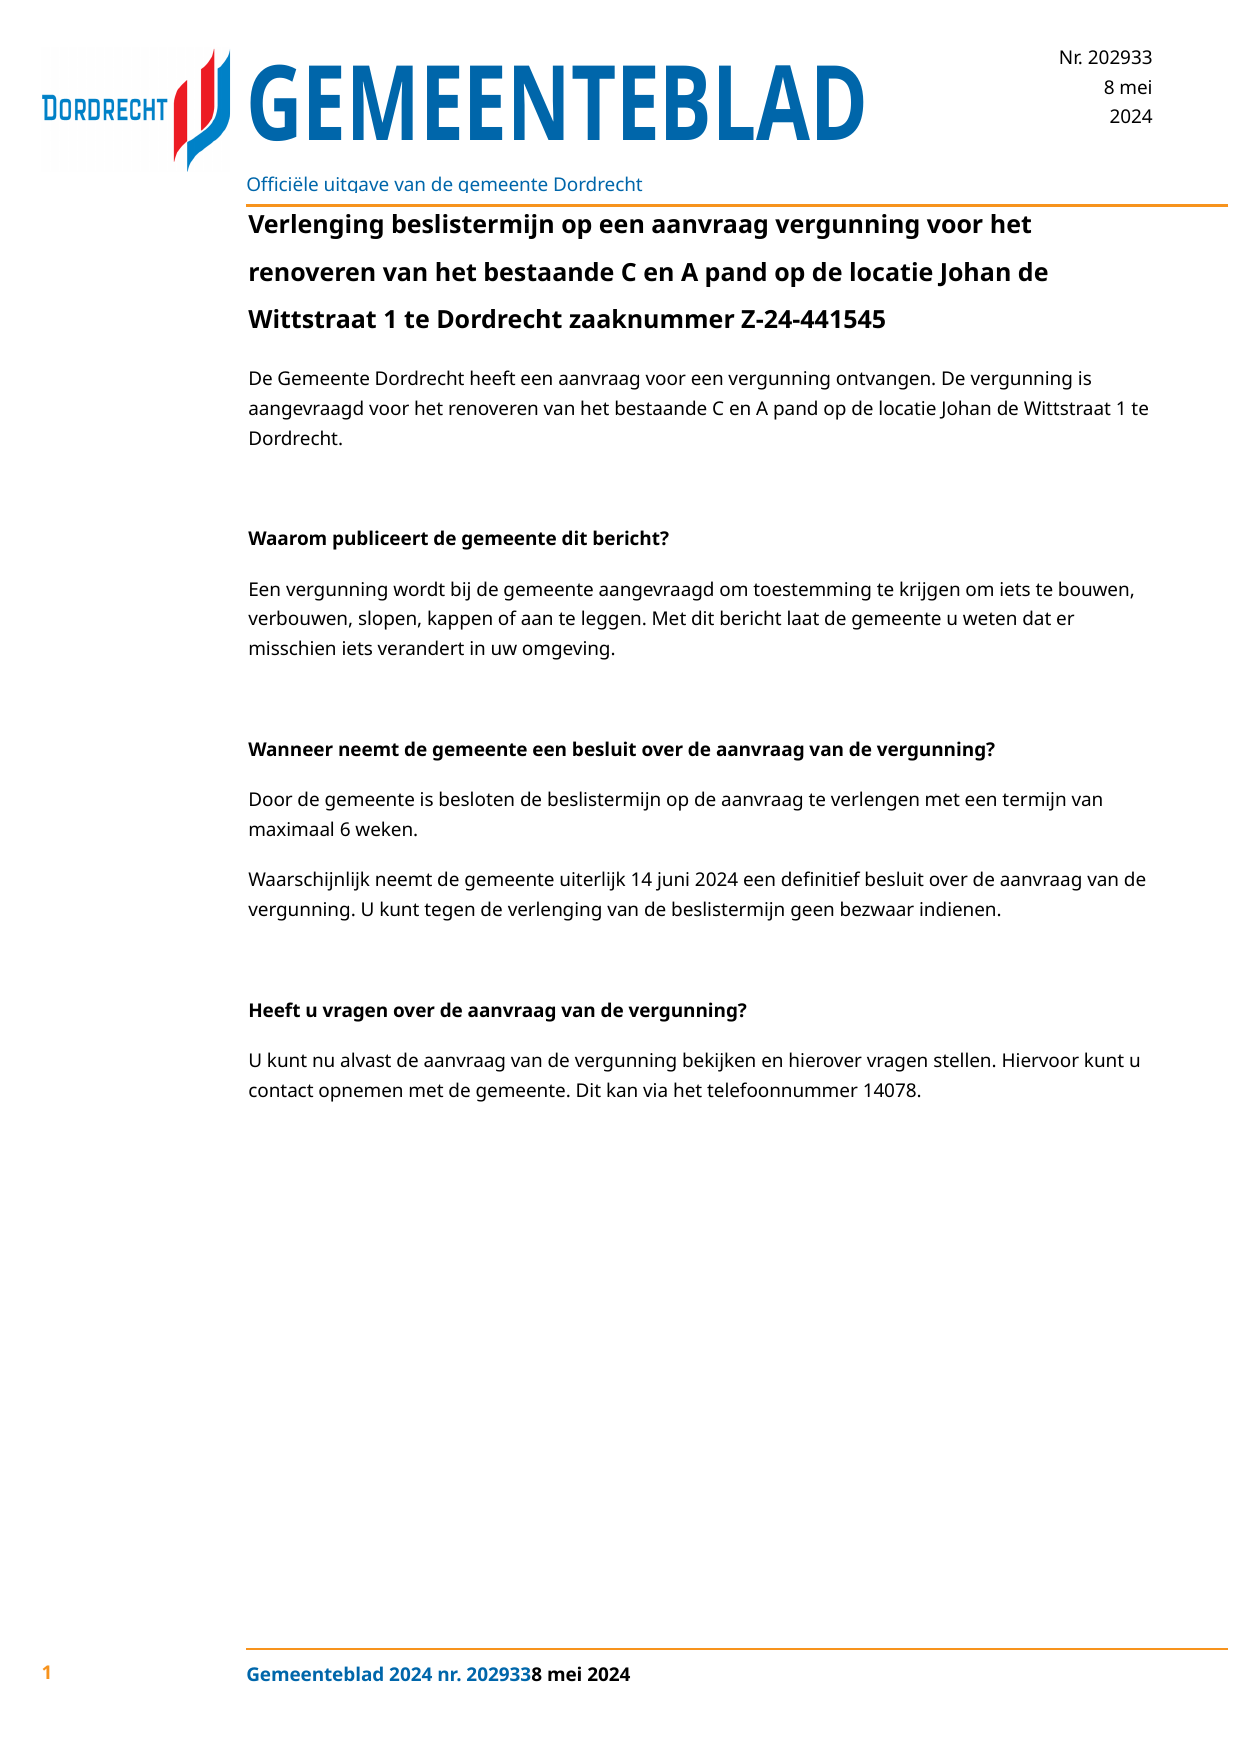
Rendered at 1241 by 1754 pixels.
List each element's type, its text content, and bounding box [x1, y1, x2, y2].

text Waarschijnlijk neemt de gemeente uiterlijk 14 juni 2024 een definitief besluit over de aanvraag van de vergunning. U kunt tegen de verlenging van de beslistermijn geen bezwaar indienen. [248, 866, 1152, 922]
text Heeft u vragen over de aanvraag van de vergunning? [248, 997, 1152, 1022]
picture [41, 47, 231, 172]
text Waarom publiceert de gemeente dit bericht? [248, 526, 1152, 551]
text U kunt nu alvast de aanvraag van de vergunning bekijken en hierover vragen stellen. Hiervoor kunt u contact opnemen met de gemeente. Dit kan via het telefoonnummer 14078. [248, 1047, 1152, 1102]
text De Gemeente Dordrecht heeft een aanvraag voor een vergunning ontvangen. De vergunning is aangevraagd voor het renoveren van het bestaande C en A pand op de locatie Johan de Wittstraat 1 te Dordrecht. [248, 366, 1152, 450]
text Verlenging beslistermijn op een aanvraag vergunning voor het renoveren van het bestaande C en A pand op de locatie Johan de Wittstraat 1 te Dordrecht zaaknummer Z-24-441545 [248, 207, 1152, 336]
text Een vergunning wordt bij de gemeente aangevraagd om toestemming te krijgen om iets te bouwen, verbouwen, slopen, kappen of aan te leggen. Met dit bericht laat de gemeente u weten dat er misschien iets verandert in uw omgeving. [248, 576, 1152, 661]
text Door de gemeente is besloten de beslistermijn op de aanvraag te verlengen met een termijn van maximaal 6 weken. [248, 786, 1152, 842]
text Wanneer neemt de gemeente een besluit over de aanvraag van de vergunning? [248, 736, 1152, 762]
